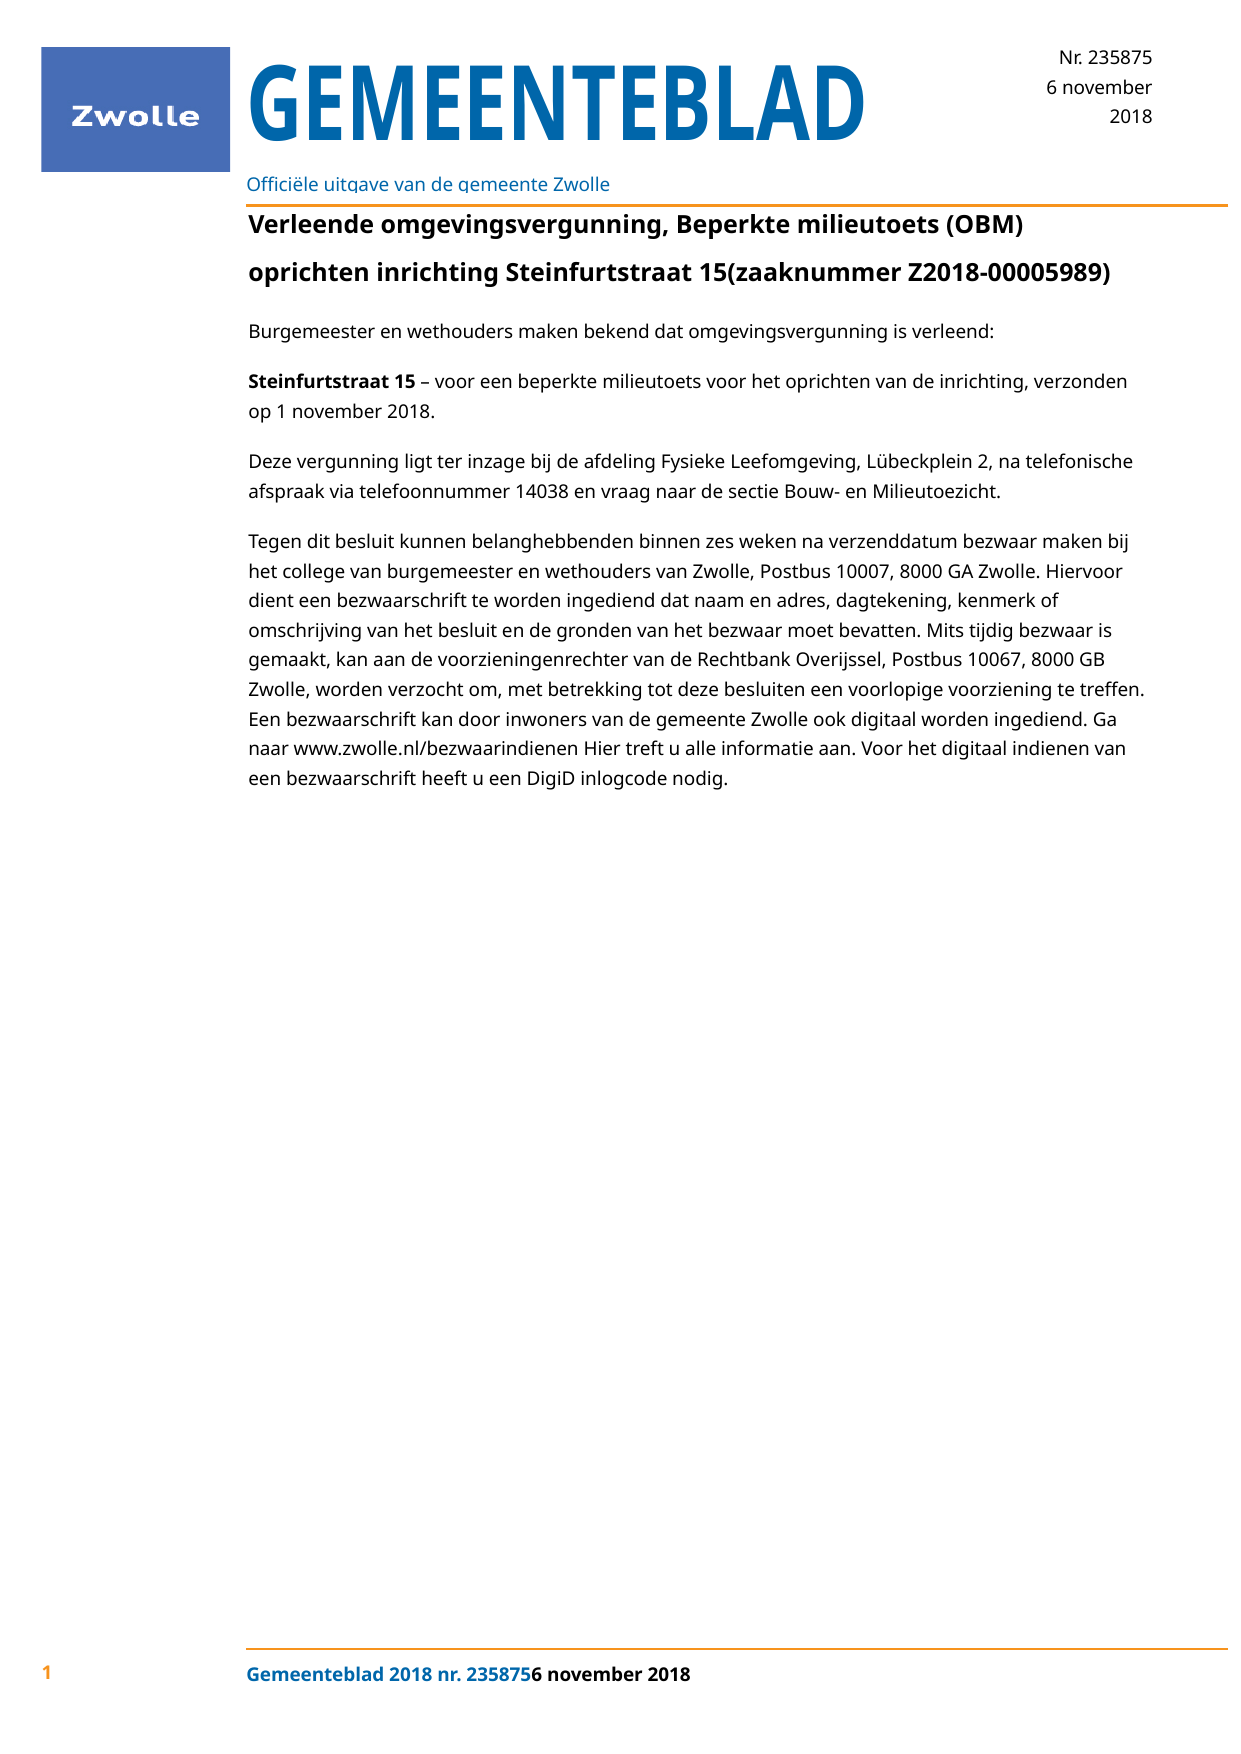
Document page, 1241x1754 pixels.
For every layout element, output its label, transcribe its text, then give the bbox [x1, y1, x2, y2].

picture [41, 47, 231, 172]
text Burgemeester en wethouders maken bekend dat omgevingsvergunning is verleend: [248, 318, 1152, 344]
text Deze vergunning ligt ter inzage bij de afdeling Fysieke Leefomgeving, Lübeckplein 2, na telefonische afspraak via telefoonnummer 14038 en vraag naar de sectie Bouw- en Milieutoezicht. [248, 448, 1152, 504]
text Verleende omgevingsvergunning, Beperkte milieutoets (OBM) oprichten inrichting Steinfurtstraat 15(zaaknummer Z2018-00005989) [248, 207, 1152, 288]
text Steinfurtstraat 15 – voor een beperkte milieutoets voor het oprichten van de inrichting, verzonden op 1 november 2018. [248, 368, 1152, 424]
text Tegen dit besluit kunnen belanghebbenden binnen zes weken na verzenddatum bezwaar maken bij het college van burgemeester en wethouders van Zwolle, Postbus 10007, 8000 GA Zwolle. Hiervoor dient een bezwaarschrift te worden ingediend dat naam en adres, dagtekening, kenmerk of omschrijving van het besluit en de gronden van het bezwaar moet bevatten. Mits tijdig bezwaar is gemaakt, kan aan de voorzieningenrechter van de Rechtbank Overijssel, Postbus 10067, 8000 GB Zwolle, worden verzocht om, met betrekking tot deze besluiten een voorlopige voorziening te treffen. Een bezwaarschrift kan door inwoners van de gemeente Zwolle ook digitaal worden ingediend. Ga naar www.zwolle.nl/bezwaarindienen Hier treft u alle informatie aan. Voor het digitaal indienen van een bezwaarschrift heeft u een DigiD inlogcode nodig. [248, 528, 1152, 791]
